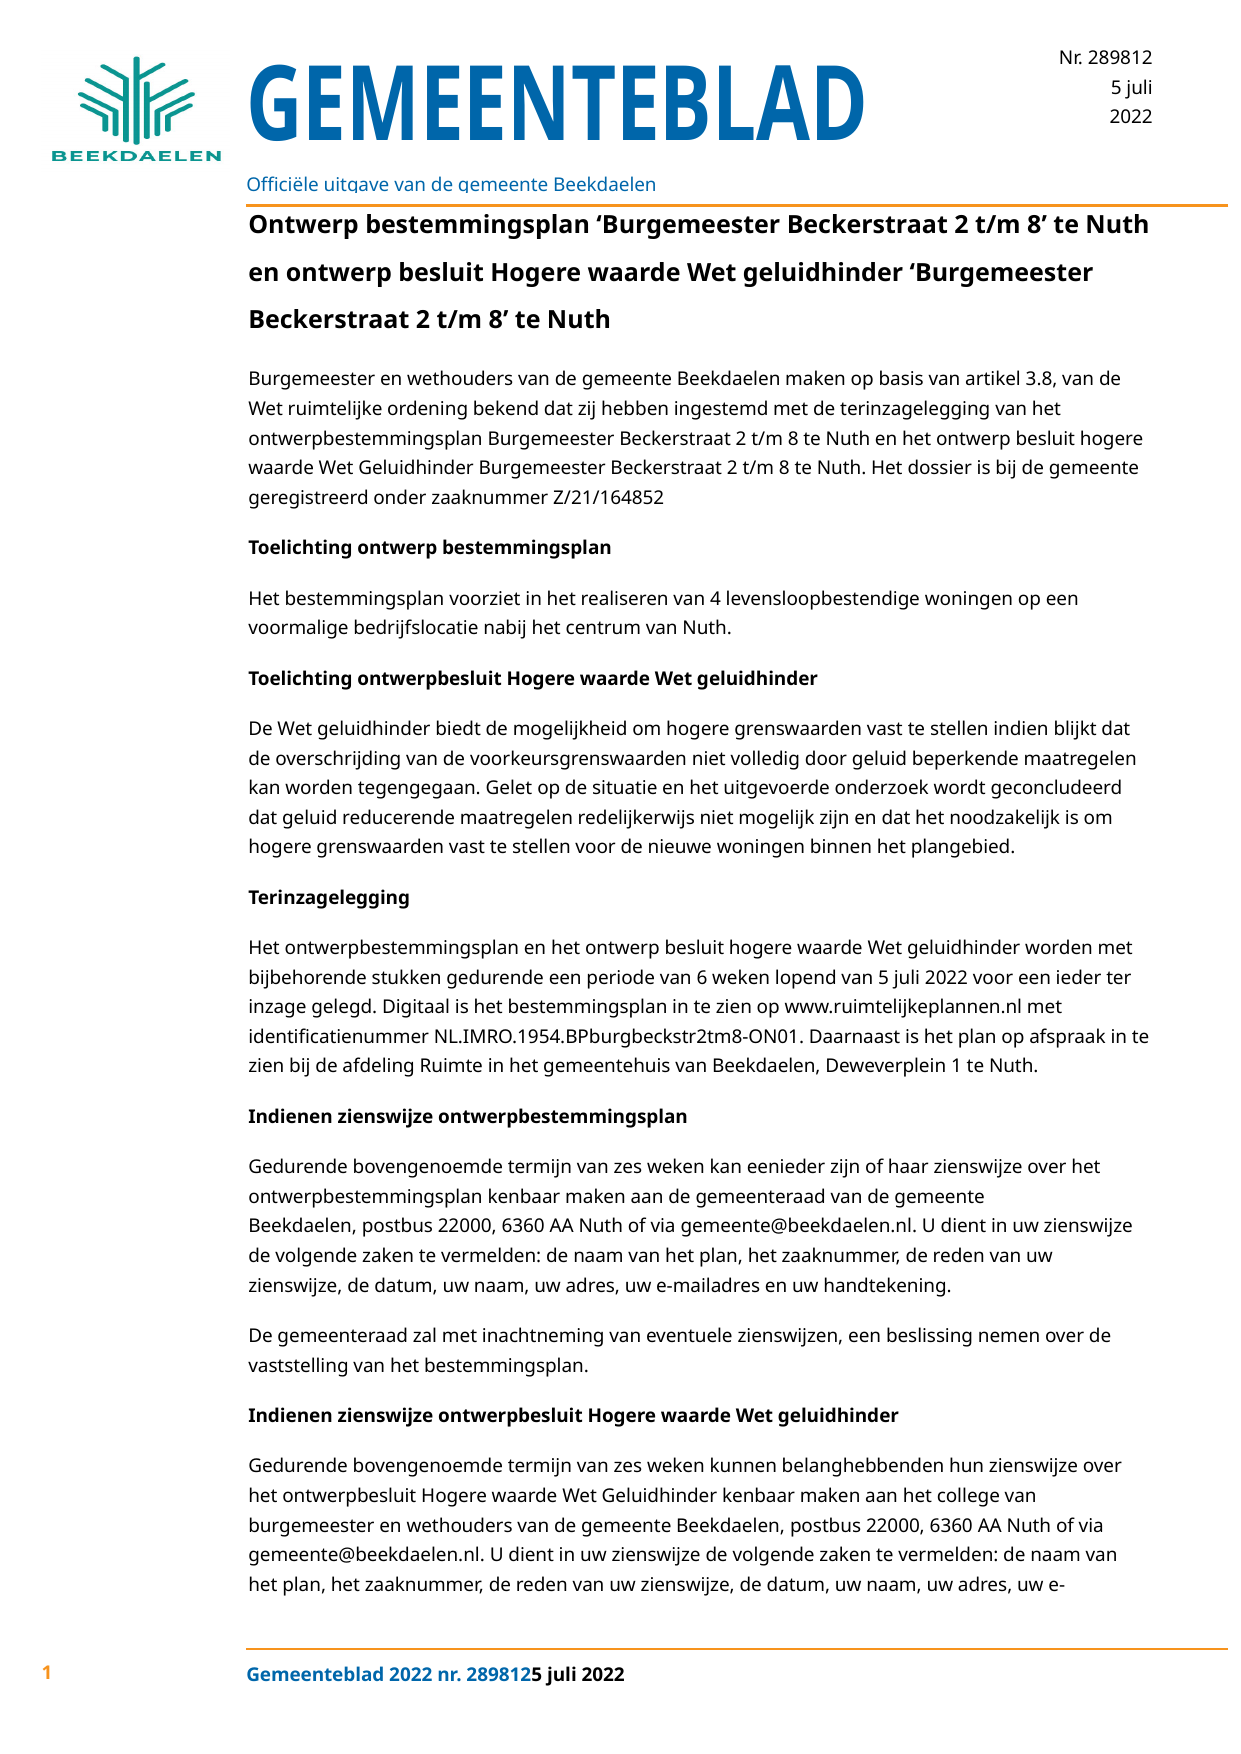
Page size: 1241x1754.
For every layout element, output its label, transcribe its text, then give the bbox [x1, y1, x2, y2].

text Terinzagelegging [248, 884, 1152, 909]
text Toelichting ontwerpbesluit Hogere waarde Wet geluidhinder [248, 665, 1152, 690]
text Indienen zienswijze ontwerpbesluit Hogere waarde Wet geluidhinder [248, 1402, 1152, 1428]
text Ontwerp bestemmingsplan ‘Burgemeester Beckerstraat 2 t/m 8’ te Nuth en ontwerp besluit Hogere waarde Wet geluidhinder ‘Burgemeester Beckerstraat 2 t/m 8’ te Nuth [248, 207, 1152, 336]
text Burgemeester en wethouders van de gemeente Beekdaelen maken op basis van artikel 3.8, van de Wet ruimtelijke ordening bekend dat zij hebben ingestemd met de terinzagelegging van het ontwerpbestemmingsplan Burgemeester Beckerstraat 2 t/m 8 te Nuth en het ontwerp besluit hogere waarde Wet Geluidhinder Burgemeester Beckerstraat 2 t/m 8 te Nuth. Het dossier is bij de gemeente geregistreerd onder zaaknummer Z/21/164852 [248, 366, 1152, 509]
text Het bestemmingsplan voorziet in het realiseren van 4 levensloopbestendige woningen op een voormalige bedrijfslocatie nabij het centrum van Nuth. [248, 585, 1152, 640]
text De Wet geluidhinder biedt de mogelijkheid om hogere grenswaarden vast te stellen indien blijkt dat de overschrijding van de voorkeursgrenswaarden niet volledig door geluid beperkende maatregelen kan worden tegengegaan. Gelet op de situatie en het uitgevoerde onderzoek wordt geconcludeerd dat geluid reducerende maatregelen redelijkerwijs niet mogelijk zijn en dat het noodzakelijk is om hogere grenswaarden vast te stellen voor de nieuwe woningen binnen het plangebied. [248, 715, 1152, 859]
text Het ontwerpbestemmingsplan en het ontwerp besluit hogere waarde Wet geluidhinder worden met bijbehorende stukken gedurende een periode van 6 weken lopend van 5 juli 2022 voor een ieder ter inzage gelegd. Digitaal is het bestemmingsplan in te zien op www.ruimtelijkeplannen.nl met identificatienummer NL.IMRO.1954.BPburgbeckstr2tm8-ON01. Daarnaast is het plan op afspraak in te zien bij de afdeling Ruimte in het gemeentehuis van Beekdaelen, Deweverplein 1 te Nuth. [248, 934, 1152, 1078]
text Gedurende bovengenoemde termijn van zes weken kan eenieder zijn of haar zienswijze over het ontwerpbestemmingsplan kenbaar maken aan de gemeenteraad van de gemeente Beekdaelen, postbus 22000, 6360 AA Nuth of via gemeente@beekdaelen.nl. U dient in uw zienswijze de volgende zaken te vermelden: de naam van het plan, het zaaknummer, de reden van uw zienswijze, de datum, uw naam, uw adres, uw e-mailadres en uw handtekening. [248, 1153, 1152, 1297]
text Toelichting ontwerp bestemmingsplan [248, 534, 1152, 560]
text Indienen zienswijze ontwerpbestemmingsplan [248, 1103, 1152, 1129]
text Gedurende bovengenoemde termijn van zes weken kunnen belanghebbenden hun zienswijze over het ontwerpbesluit Hogere waarde Wet Geluidhinder kenbaar maken aan het college van burgemeester en wethouders van de gemeente Beekdaelen, postbus 22000, 6360 AA Nuth of via gemeente@beekdaelen.nl. U dient in uw zienswijze de volgende zaken te vermelden: de naam van het plan, het zaaknummer, de reden van uw zienswijze, de datum, uw naam, uw adres, uw e- [248, 1453, 1152, 1597]
text De gemeenteraad zal met inachtneming van eventuele zienswijzen, een beslissing nemen over de vaststelling van het bestemmingsplan. [248, 1322, 1152, 1377]
picture [41, 47, 231, 172]
